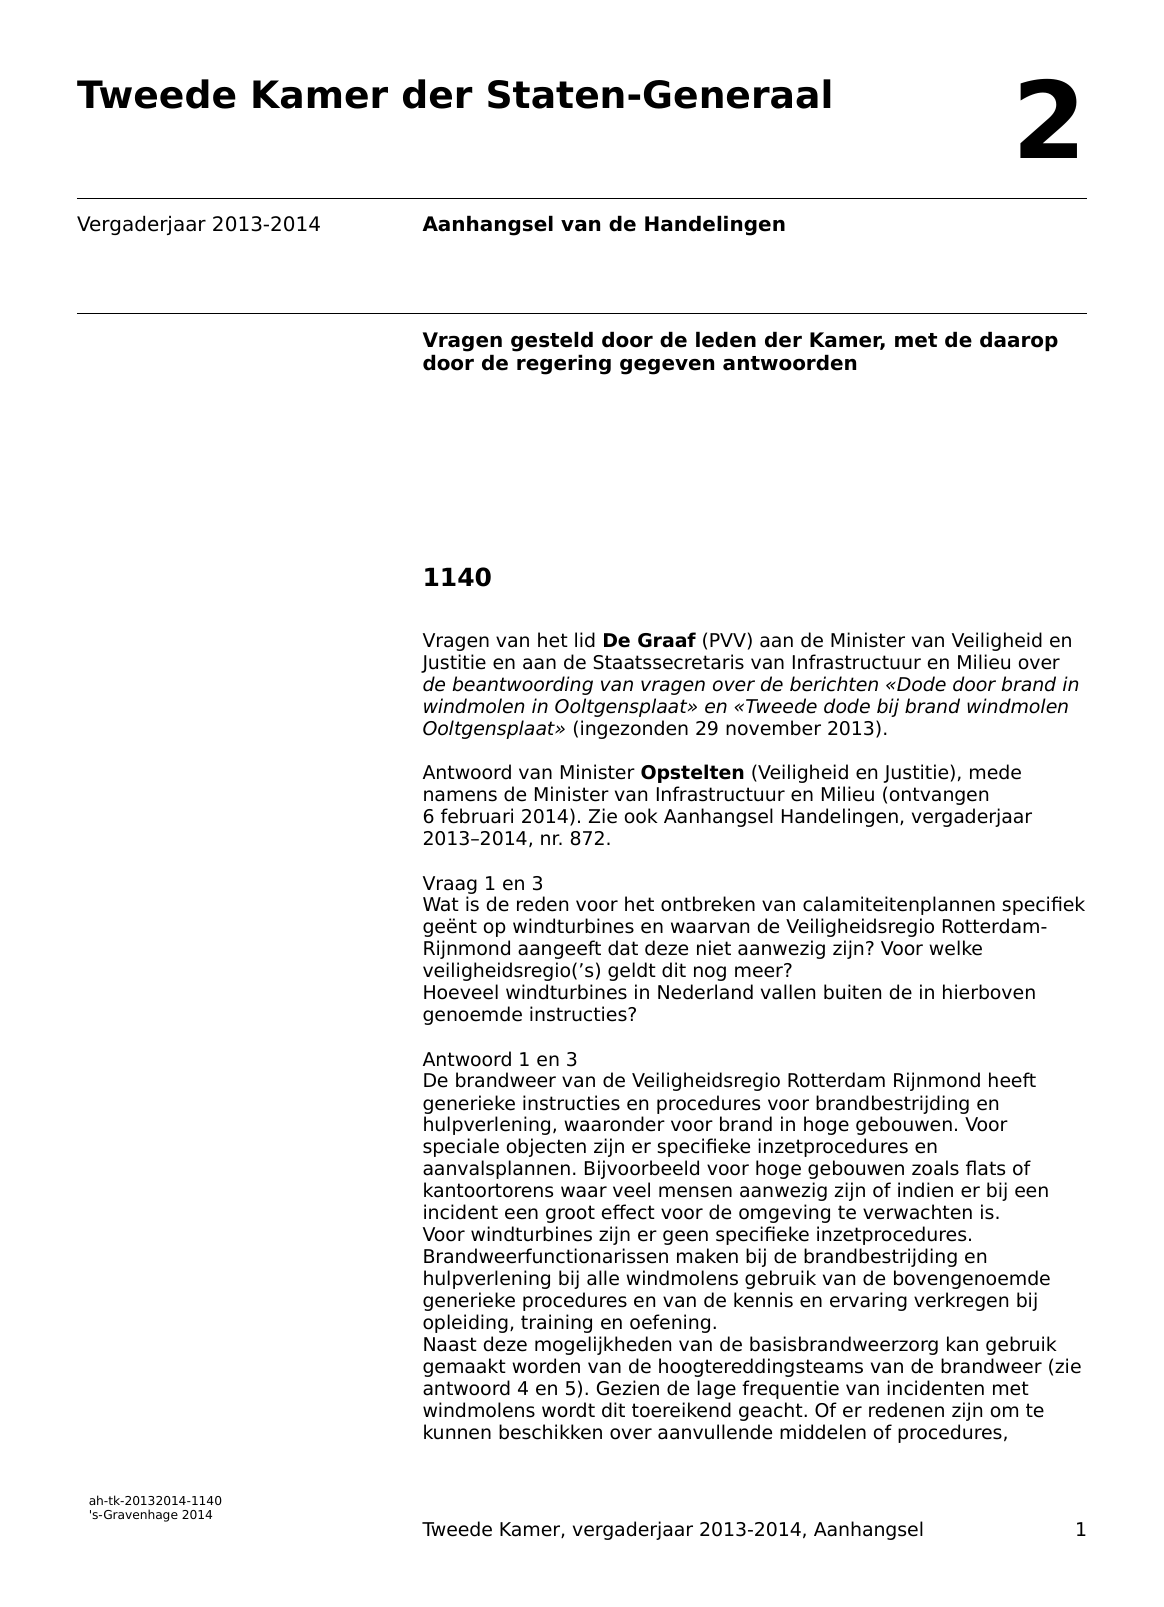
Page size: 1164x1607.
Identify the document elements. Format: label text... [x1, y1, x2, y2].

text ah-tk-20132014-1140 [88, 1494, 323, 1508]
text Vraag 1 en 3 [422, 872, 1087, 894]
text Antwoord van Minister Opstelten (Veiligheid en Justitie), mede namens de Minister van Infrastructuur en Milieu (ontvangen 6 februari 2014). Zie ook Aanhangsel Handelingen, vergaderjaar 2013–2014, nr. 872. [422, 762, 1087, 850]
text Hoeveel windturbines in Nederland vallen buiten de in hierboven genoemde instructies? [422, 982, 1087, 1026]
text Voor windturbines zijn er geen specifieke inzetprocedures. Brandweerfunctionarissen maken bij de brandbestrijding en hulpverlening bij alle windmolens gebruik van de bovengenoemde generieke procedures en van de kennis en ervaring verkregen bij opleiding, training en oefening. [422, 1224, 1087, 1334]
text Antwoord 1 en 3 [422, 1048, 1087, 1070]
text Naast deze mogelijkheden van de basisbrandweerzorg kan gebruik gemaakt worden van de hoogtereddingsteams van de brandweer (zie antwoord 4 en 5). Gezien de lage frequentie van incidenten met windmolens wordt dit toereikend geacht. Of er redenen zijn om te kunnen beschikken over aanvullende middelen of procedures, [422, 1334, 1087, 1444]
table_header 2 [886, 59, 1087, 198]
text Vragen van het lid De Graaf (PVV) aan de Minister van Veiligheid en Justitie en aan de Staatssecretaris van Infrastructuur en Milieu over de beantwoording van vragen over de berichten «Dode door brand in windmolen in Ooltgensplaat» en «Tweede dode bij brand windmolen Ooltgensplaat» (ingezonden 29 november 2013). [422, 630, 1087, 740]
table_cell [77, 314, 422, 375]
text De brandweer van de Veiligheidsregio Rotterdam Rijnmond heeft generieke instructies en procedures voor brandbestrijding en hulpverlening, waaronder voor brand in hoge gebouwen. Voor speciale objecten zijn er specifieke inzetprocedures en aanvalsplannen. Bijvoorbeeld voor hoge gebouwen zoals flats of kantoortorens waar veel mensen aanwezig zijn of indien er bij een incident een groot effect voor de omgeving te verwachten is. [422, 1070, 1087, 1224]
table_cell Vragen gesteld door de leden der Kamer, met de daarop door de regering gegeven antwoorden [422, 314, 1087, 375]
table_cell Aanhangsel van de Handelingen [422, 199, 1087, 313]
text 1140 [422, 563, 1087, 592]
text 's-Gravenhage 2014 [88, 1508, 323, 1522]
table_header Tweede Kamer der Staten-Generaal [77, 59, 886, 198]
table_cell Vergaderjaar 2013-2014 [77, 199, 422, 313]
text Wat is de reden voor het ontbreken van calamiteitenplannen specifiek geënt op windturbines en waarvan de Veiligheidsregio Rotterdam-Rijnmond aangeeft dat deze niet aanwezig zijn? Voor welke veiligheidsregio(’s) geldt dit nog meer? [422, 894, 1087, 982]
